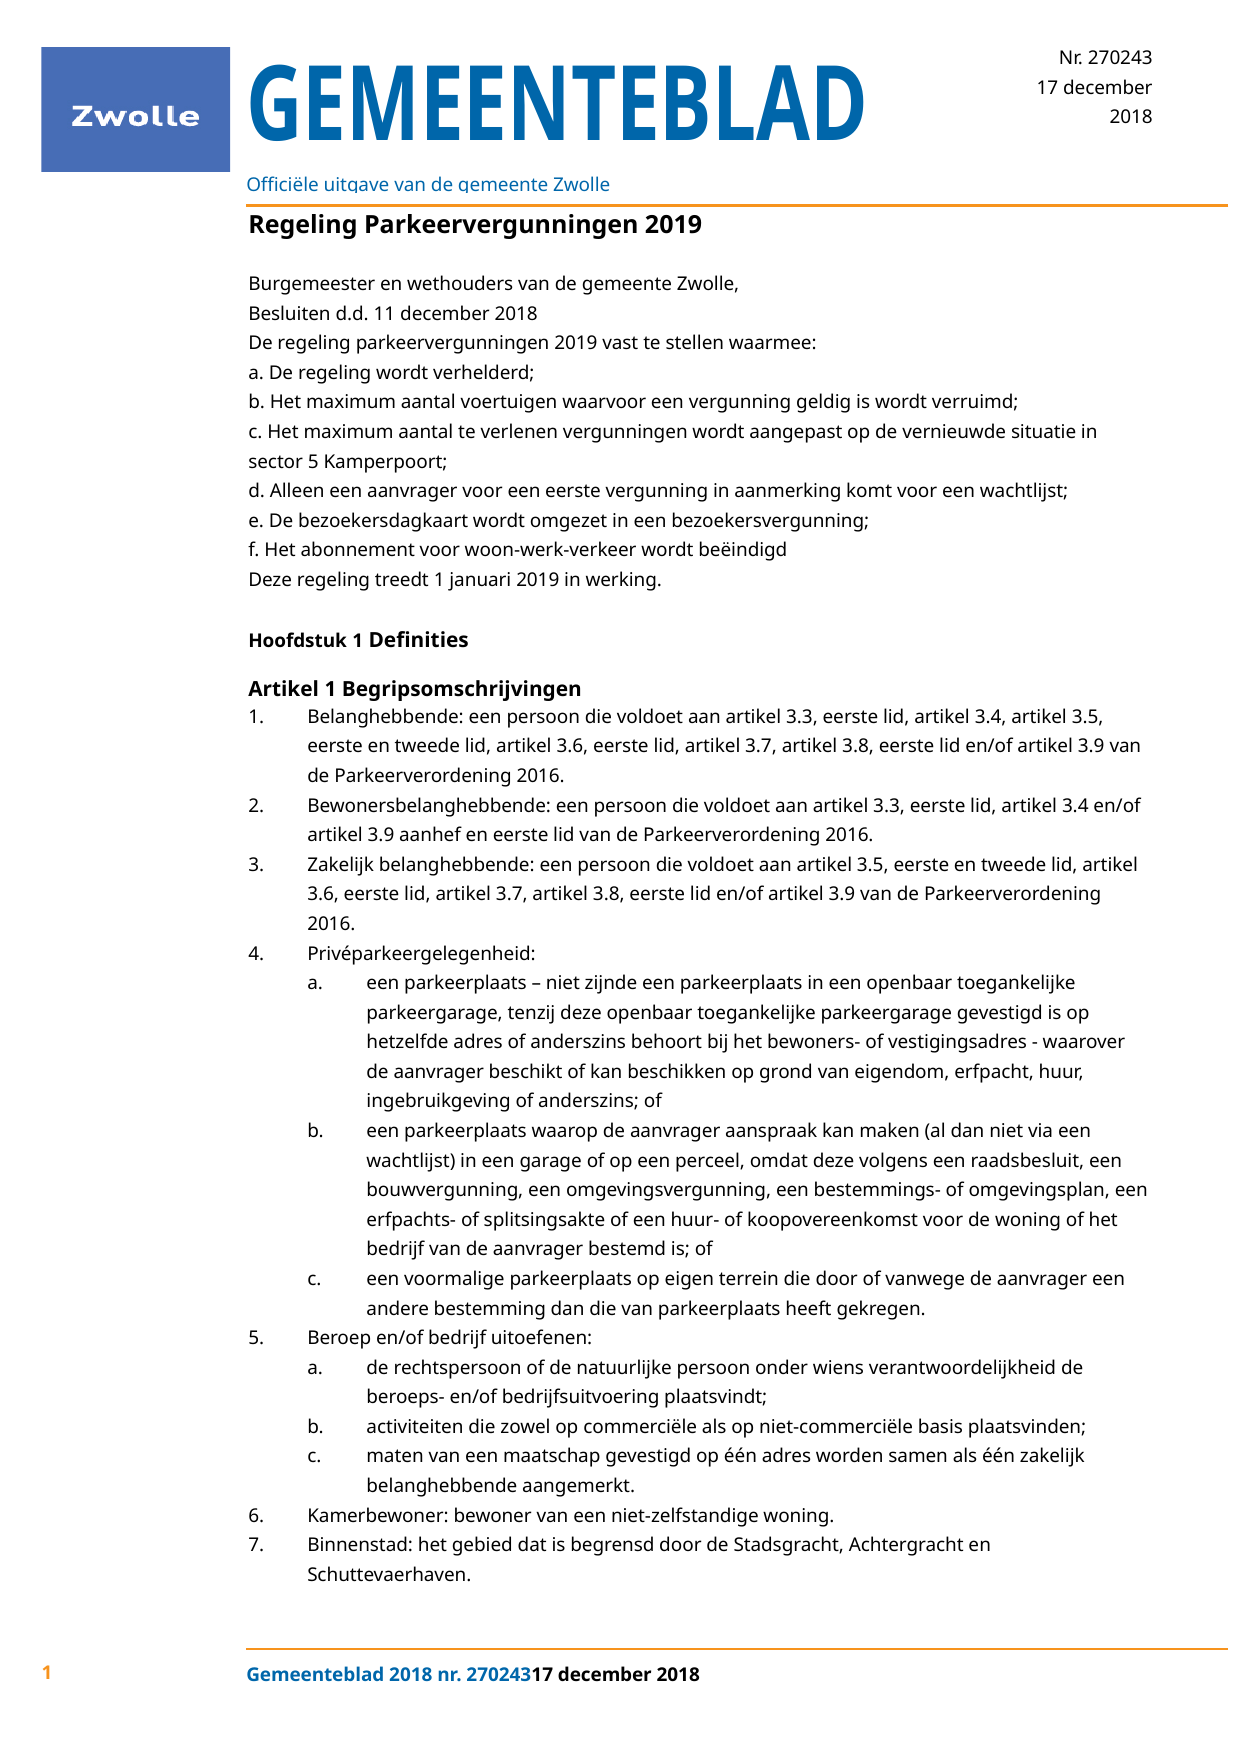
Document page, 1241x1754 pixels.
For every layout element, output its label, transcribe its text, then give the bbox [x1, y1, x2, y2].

picture [41, 47, 231, 172]
list Zakelijk belanghebbende: een persoon die voldoet aan artikel 3.5, eerste en tweede lid, artikel 3.6, eerste lid, artikel 3.7, artikel 3.8, eerste lid en/of artikel 3.9 van de Parkeerverordening 2016. [248, 851, 1152, 936]
text Deze regeling treedt 1 januari 2019 in werking. [248, 566, 1152, 592]
list Bewonersbelanghebbende: een persoon die voldoet aan artikel 3.3, eerste lid, artikel 3.4 en/of artikel 3.9 aanhef en eerste lid van de Parkeerverordening 2016. [248, 792, 1152, 847]
list maten van een maatschap gevestigd op één adres worden samen als één zakelijk belanghebbende aangemerkt. [307, 1443, 1152, 1498]
list Binnenstad: het gebied dat is begrensd door de Stadsgracht, Achtergracht en Schuttevaerhaven. [248, 1531, 1152, 1587]
list een voormalige parkeerplaats op eigen terrein die door of vanwege de aanvrager een andere bestemming dan die van parkeerplaats heeft gekregen. [307, 1265, 1152, 1320]
list Beroep en/of bedrijf uitoefenen: [248, 1324, 1152, 1350]
list een parkeerplaats – niet zijnde een parkeerplaats in een openbaar toegankelijke parkeergarage, tenzij deze openbaar toegankelijke parkeergarage gevestigd is op hetzelfde adres of anderszins behoort bij het bewoners- of vestigingsadres - waarover de aanvrager beschikt of kan beschikken op grond van eigendom, erfpacht, huur, ingebruikgeving of anderszins; of [307, 969, 1152, 1113]
list Kamerbewoner: bewoner van een niet-zelfstandige woning. [248, 1502, 1152, 1527]
list Belanghebbende: een persoon die voldoet aan artikel 3.3, eerste lid, artikel 3.4, artikel 3.5, eerste en tweede lid, artikel 3.6, eerste lid, artikel 3.7, artikel 3.8, eerste lid en/of artikel 3.9 van de Parkeerverordening 2016. [248, 703, 1152, 788]
list de rechtspersoon of de natuurlijke persoon onder wiens verantwoordelijkheid de beroeps- en/of bedrijfsuitvoering plaatsvindt; [307, 1354, 1152, 1409]
text d. Alleen een aanvrager voor een eerste vergunning in aanmerking komt voor een wachtlijst; [248, 477, 1152, 503]
text Artikel 1 Begripsomschrijvingen [248, 674, 1152, 703]
text f. Het abonnement voor woon-werk-verkeer wordt beëindigd [248, 537, 1152, 562]
text De regeling parkeervergunningen 2019 vast te stellen waarmee: [248, 329, 1152, 355]
text a. De regeling wordt verhelderd; [248, 359, 1152, 385]
text Burgemeester en wethouders van de gemeente Zwolle, [248, 270, 1152, 296]
list activiteiten die zowel op commerciële als op niet-commerciële basis plaatsvinden; [307, 1413, 1152, 1439]
text Hoofdstuk 1 Definities [248, 625, 1152, 654]
text Regeling Parkeervergunningen 2019 [248, 207, 1152, 241]
text e. De bezoekersdagkaart wordt omgezet in een bezoekersvergunning; [248, 507, 1152, 533]
text b. Het maximum aantal voertuigen waarvoor een vergunning geldig is wordt verruimd; [248, 389, 1152, 414]
list Privéparkeergelegenheid: [248, 940, 1152, 965]
text c. Het maximum aantal te verlenen vergunningen wordt aangepast op de vernieuwde situatie in sector 5 Kamperpoort; [248, 418, 1152, 473]
list een parkeerplaats waarop de aanvrager aanspraak kan maken (al dan niet via een wachtlijst) in een garage of op een perceel, omdat deze volgens een raadsbesluit, een bouwvergunning, een omgevingsvergunning, een bestemmings- of omgevingsplan, een erfpachts- of splitsingsakte of een huur- of koopovereenkomst voor de woning of het bedrijf van de aanvrager bestemd is; of [307, 1117, 1152, 1261]
text Besluiten d.d. 11 december 2018 [248, 300, 1152, 326]
